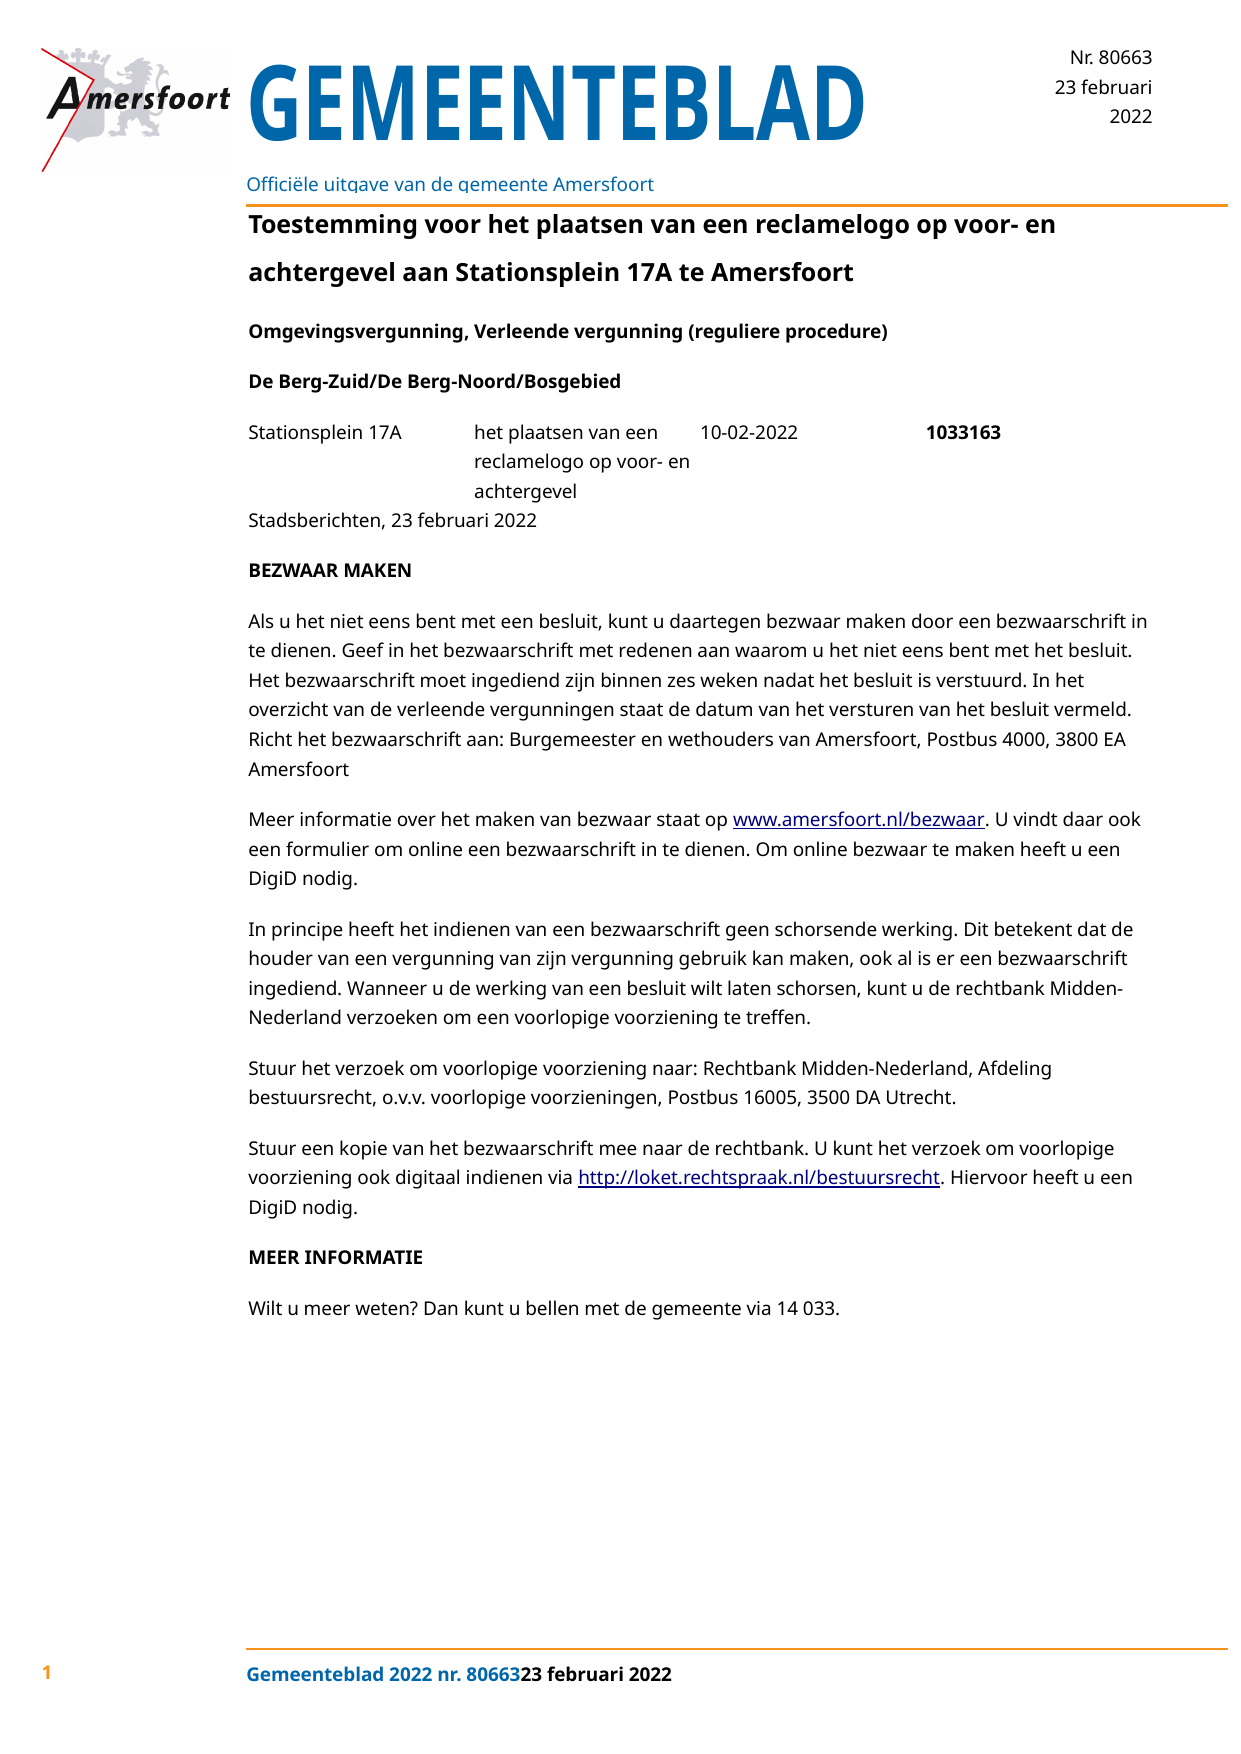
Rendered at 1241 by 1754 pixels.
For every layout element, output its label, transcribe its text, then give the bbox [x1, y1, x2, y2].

text In principe heeft het indienen van een bezwaarschrift geen schorsende werking. Dit betekent dat de houder van een vergunning van zijn vergunning gebruik kan maken, ook al is er een bezwaarschrift ingediend. Wanneer u de werking van een besluit wilt laten schorsen, kunt u de rechtbank Midden-Nederland verzoeken om een voorlopige voorziening te treffen. [248, 916, 1152, 1030]
text Stuur een kopie van het bezwaarschrift mee naar de rechtbank. U kunt het verzoek om voorlopige voorziening ook digitaal indienen via http://loket.rechtspraak.nl/bestuursrecht. Hiervoor heeft u een DigiD nodig. [248, 1135, 1152, 1220]
text De Berg-Zuid/De Berg-Noord/Bosgebied [248, 368, 1152, 394]
text Toestemming voor het plaatsen van een reclamelogo op voor- en achtergevel aan Stationsplein 17A te Amersfoort [248, 207, 1152, 288]
table_header 1033163 [926, 419, 1152, 504]
table_header het plaatsen van een reclamelogo op voor- en achtergevel [474, 419, 700, 504]
picture [41, 47, 231, 172]
text Omgevingsvergunning, Verleende vergunning (reguliere procedure) [248, 318, 1152, 344]
table_header Stationsplein 17A [248, 419, 474, 504]
text Wilt u meer weten? Dan kunt u bellen met de gemeente via 14 033. [248, 1295, 1152, 1321]
text MEER INFORMATIE [248, 1244, 1152, 1270]
text Stadsberichten, 23 februari 2022 [248, 507, 1152, 533]
table_header 10-02-2022 [700, 419, 926, 504]
text Als u het niet eens bent met een besluit, kunt u daartegen bezwaar maken door een bezwaarschrift in te dienen. Geef in het bezwaarschrift met redenen aan waarom u het niet eens bent met het besluit. Het bezwaarschrift moet ingediend zijn binnen zes weken nadat het besluit is verstuurd. In het overzicht van de verleende vergunningen staat de datum van het versturen van het besluit vermeld. Richt het bezwaarschrift aan: Burgemeester en wethouders van Amersfoort, Postbus 4000, 3800 EA Amersfoort [248, 608, 1152, 781]
text BEZWAAR MAKEN [248, 557, 1152, 583]
text Stuur het verzoek om voorlopige voorziening naar: Rechtbank Midden-Nederland, Afdeling bestuursrecht, o.v.v. voorlopige voorzieningen, Postbus 16005, 3500 DA Utrecht. [248, 1055, 1152, 1110]
text Meer informatie over het maken van bezwaar staat op www.amersfoort.nl/bezwaar. U vindt daar ook een formulier om online een bezwaarschrift in te dienen. Om online bezwaar te maken heeft u een DigiD nodig. [248, 806, 1152, 891]
